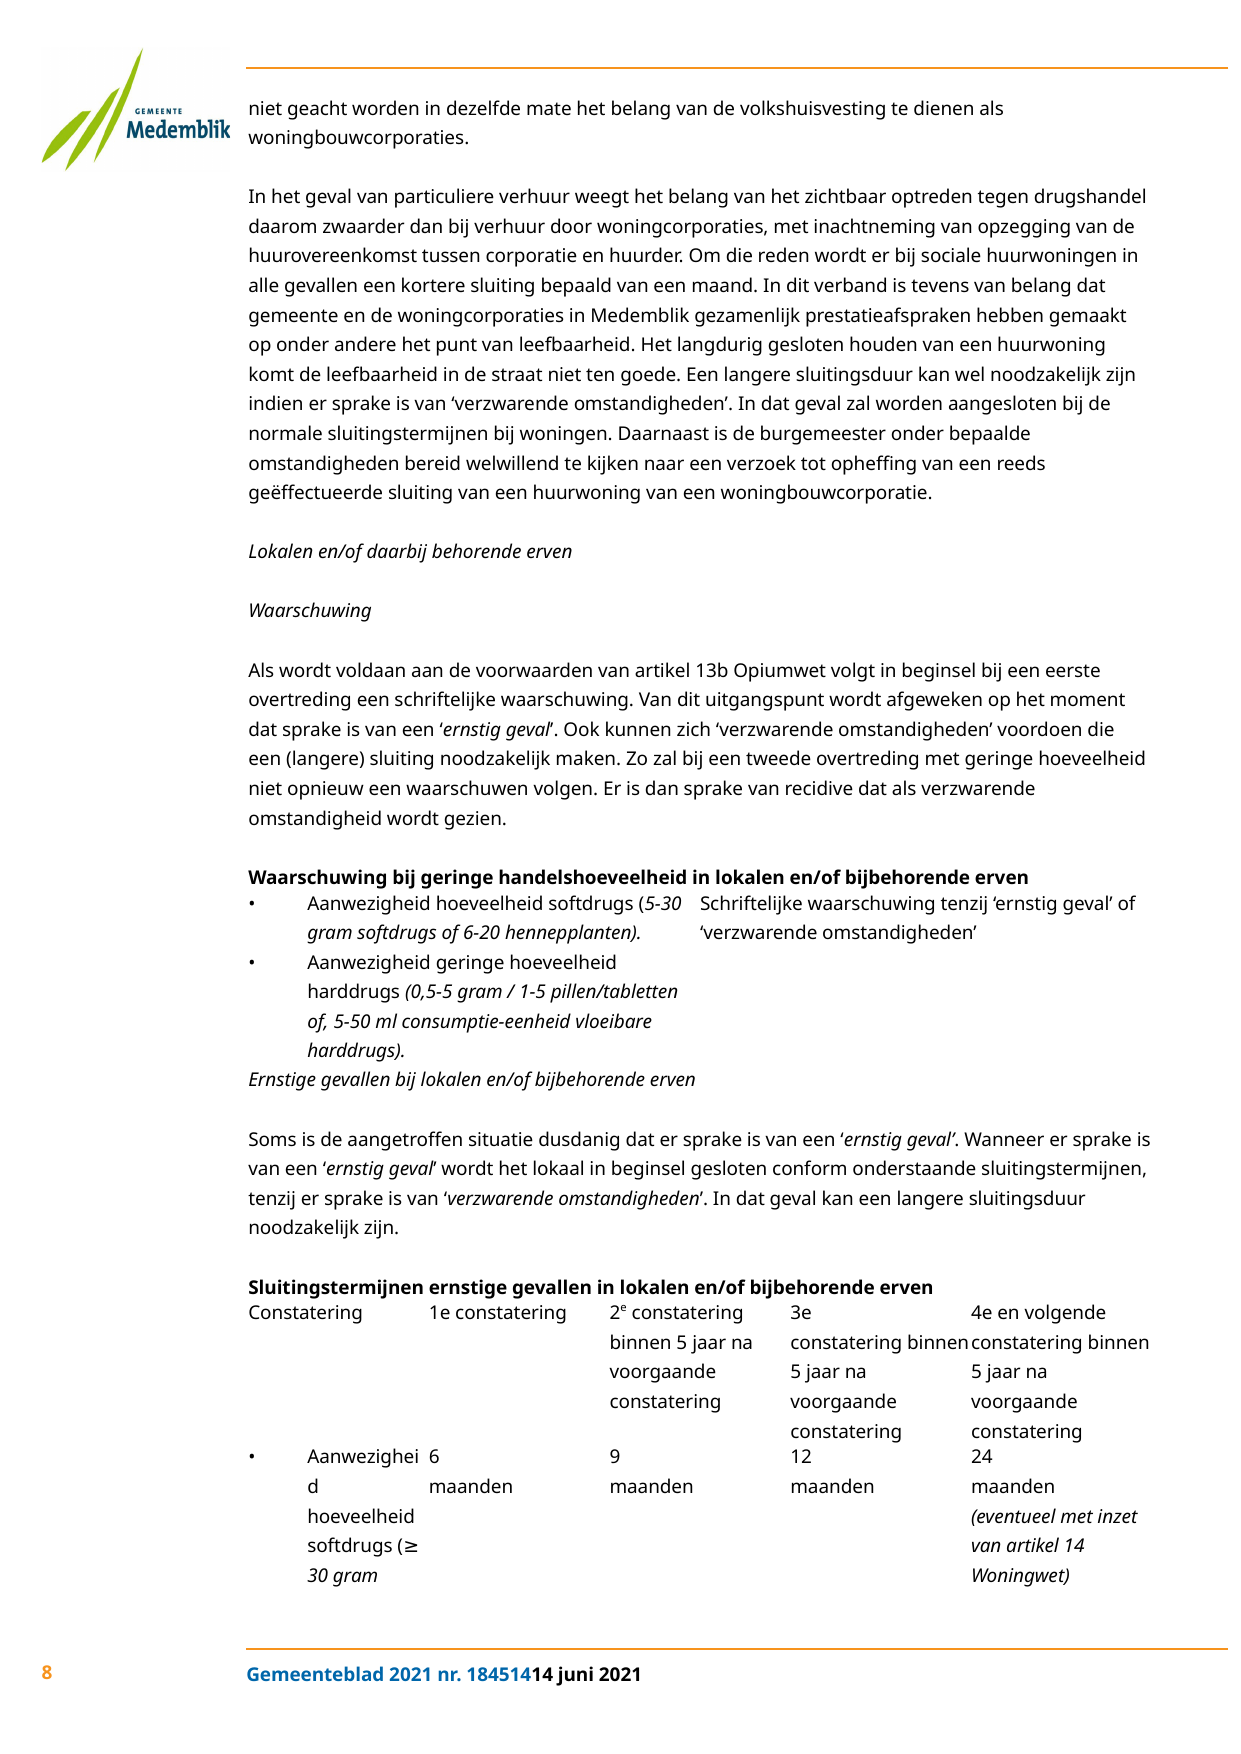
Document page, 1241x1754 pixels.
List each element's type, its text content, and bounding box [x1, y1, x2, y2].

table_header Sluitingstermijnen ernstige gevallen in lokalen en/of bijbehorende erven [248, 1274, 1152, 1299]
table_cell Aanwezigheid hoeveelheid softdrugs (5-30 gram softdrugs of 6-20 hennepplanten). Aanwezigheid geringe hoeveelheid harddrugs (0,5-5 gram / 1-5 pillen/tabletten of, 5-50 ml consumptie-eenheid vloeibare harddrugs). [248, 890, 700, 1063]
table_cell Aanwezigheid hoeveelheid softdrugs (≥ 30 gram [248, 1444, 429, 1588]
picture [41, 47, 231, 172]
text In het geval van particuliere verhuur weegt het belang van het zichtbaar optreden tegen drugshandel daarom zwaarder dan bij verhuur door woningcorporaties, met inachtneming van opzegging van de huurovereenkomst tussen corporatie en huurder. Om die reden wordt er bij sociale huurwoningen in alle gevallen een kortere sluiting bepaald van een maand. In dit verband is tevens van belang dat gemeente en de woningcorporaties in Medemblik gezamenlijk prestatieafspraken hebben gemaakt op onder andere het punt van leefbaarheid. Het langdurig gesloten houden van een huurwoning komt de leefbaarheid in de straat niet ten goede. Een langere sluitingsduur kan wel noodzakelijk zijn indien er sprake is van ‘verzwarende omstandigheden’. In dat geval zal worden aangesloten bij de normale sluitingstermijnen bij woningen. Daarnaast is de burgemeester onder bepaalde omstandigheden bereid welwillend te kijken naar een verzoek tot opheffing van een reeds geëffectueerde sluiting van een huurwoning van een woningbouwcorporatie. [248, 183, 1152, 505]
table_cell Constatering [248, 1300, 429, 1444]
table_cell Schriftelijke waarschuwing tenzij ‘ernstig geval’ of ‘verzwarende omstandigheden’ [700, 890, 1152, 1063]
table_cell 2e constatering binnen 5 jaar na voorgaande constatering [609, 1300, 790, 1444]
table_cell 24 maanden (eventueel met inzet van artikel 14 Woningwet) [971, 1444, 1152, 1588]
table_cell 4e en volgende constatering binnen 5 jaar na voorgaande constatering [971, 1300, 1152, 1444]
table_cell 12 maanden [790, 1444, 971, 1588]
table_cell 1e constatering [429, 1300, 609, 1444]
text Waarschuwing [248, 598, 1152, 623]
table_cell 6 maanden [429, 1444, 609, 1588]
table_cell 3e constatering binnen 5 jaar na voorgaande constatering [790, 1300, 971, 1444]
table_cell 9 maanden [609, 1444, 790, 1588]
text Ernstige gevallen bij lokalen en/of bijbehorende erven [248, 1067, 1152, 1092]
text Soms is de aangetroffen situatie dusdanig dat er sprake is van een ‘ernstig geval’. Wanneer er sprake is van een ‘ernstig geval’ wordt het lokaal in beginsel gesloten conform onderstaande sluitingstermijnen, tenzij er sprake is van ‘verzwarende omstandigheden’. In dat geval kan een langere sluitingsduur noodzakelijk zijn. [248, 1126, 1152, 1240]
table_header Waarschuwing bij geringe handelshoeveelheid in lokalen en/of bijbehorende erven [248, 864, 1152, 890]
text niet geacht worden in dezelfde mate het belang van de volkshuisvesting te dienen als woningbouwcorporaties. [248, 95, 1152, 150]
text Lokalen en/of daarbij behorende erven [248, 538, 1152, 564]
text Als wordt voldaan aan de voorwaarden van artikel 13b Opiumwet volgt in beginsel bij een eerste overtreding een schriftelijke waarschuwing. Van dit uitgangspunt wordt afgeweken op het moment dat sprake is van een ‘ernstig geval’. Ook kunnen zich ‘verzwarende omstandigheden’ voordoen die een (langere) sluiting noodzakelijk maken. Zo zal bij een tweede overtreding met geringe hoeveelheid niet opnieuw een waarschuwen volgen. Er is dan sprake van recidive dat als verzwarende omstandigheid wordt gezien. [248, 657, 1152, 831]
